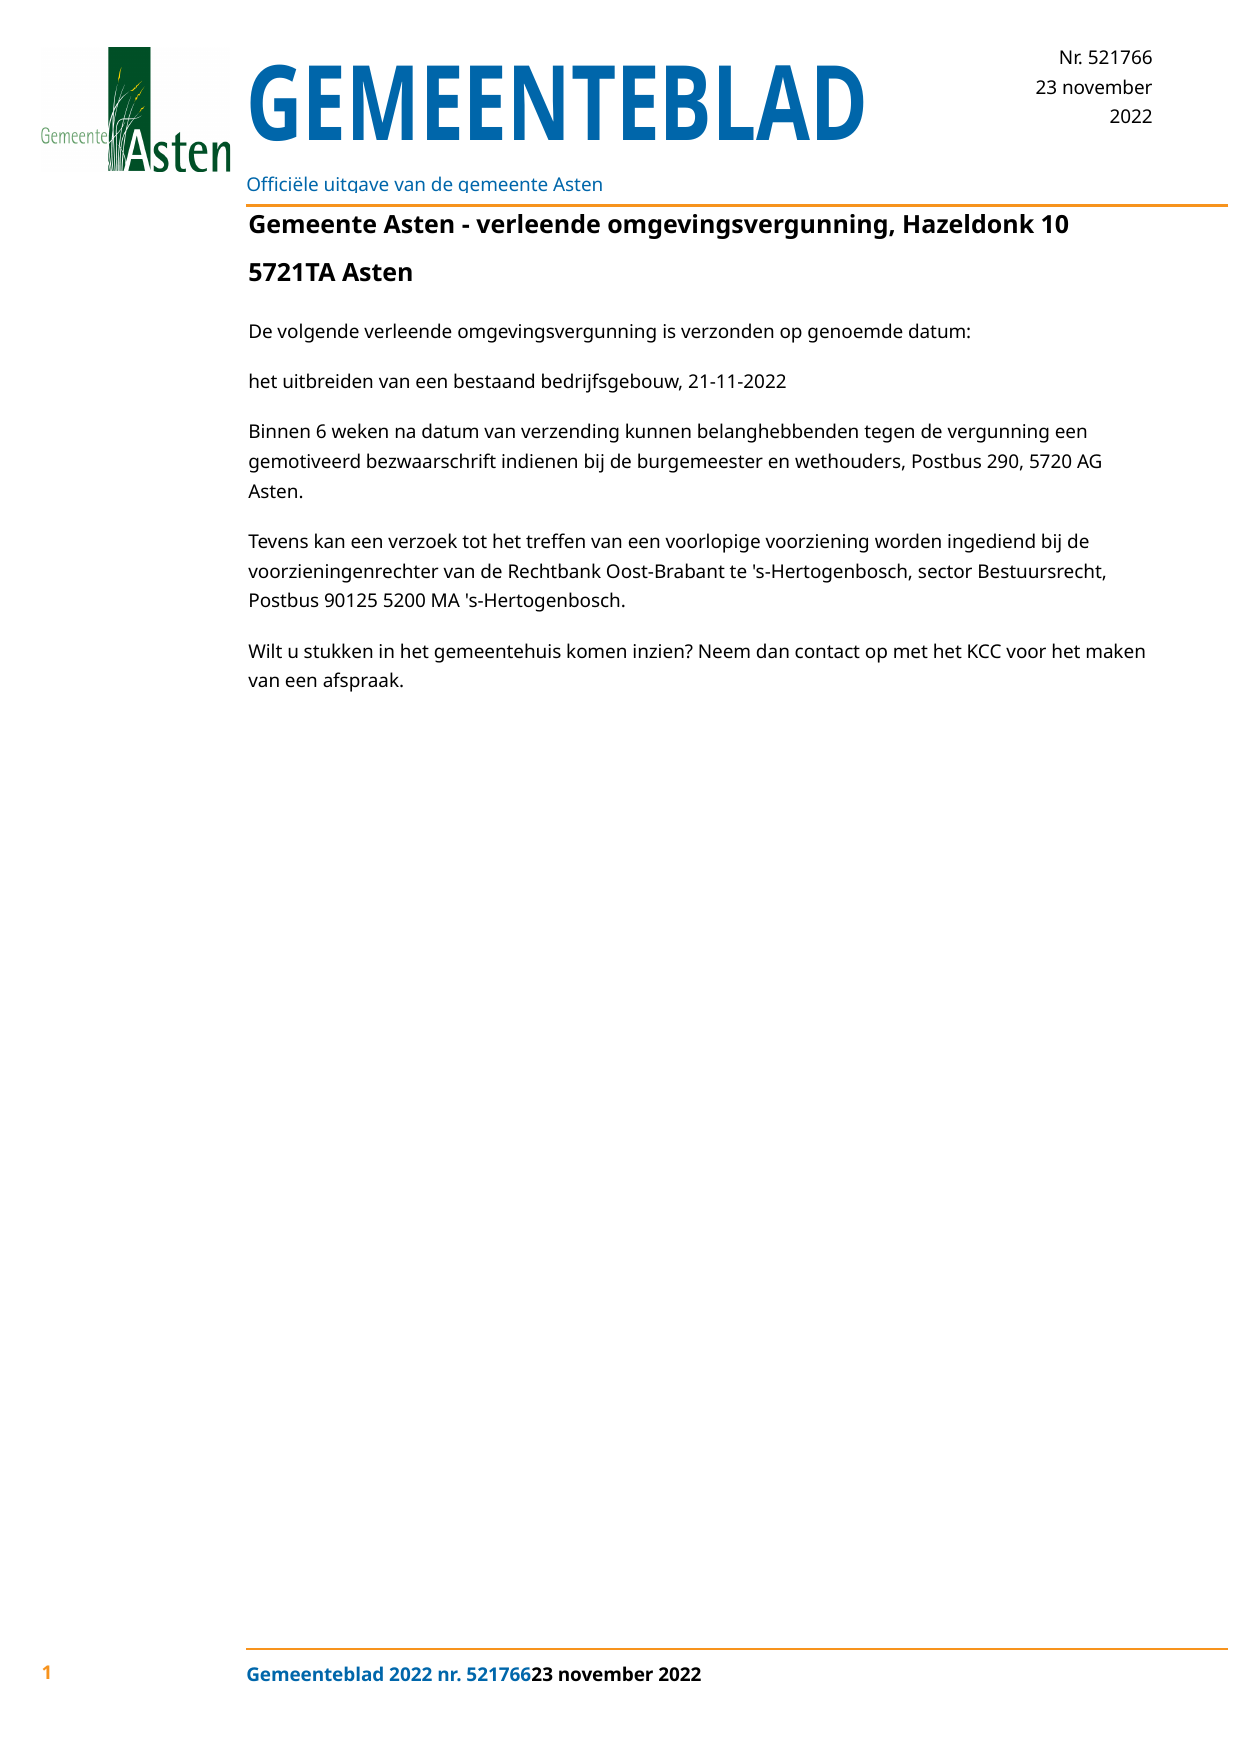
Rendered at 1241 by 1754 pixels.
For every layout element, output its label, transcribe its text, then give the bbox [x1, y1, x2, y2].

text Tevens kan een verzoek tot het treffen van een voorlopige voorziening worden ingediend bij de voorzieningenrechter van de Rechtbank Oost-Brabant te 's-Hertogenbosch, sector Bestuursrecht, Postbus 90125 5200 MA 's-Hertogenbosch. [248, 528, 1152, 613]
picture [41, 47, 231, 172]
text Gemeente Asten - verleende omgevingsvergunning, Hazeldonk 10 5721TA Asten [248, 207, 1152, 288]
text De volgende verleende omgevingsvergunning is verzonden op genoemde datum: [248, 318, 1152, 344]
text het uitbreiden van een bestaand bedrijfsgebouw, 21-11-2022 [248, 368, 1152, 394]
text Binnen 6 weken na datum van verzending kunnen belanghebbenden tegen de vergunning een gemotiveerd bezwaarschrift indienen bij de burgemeester en wethouders, Postbus 290, 5720 AG Asten. [248, 419, 1152, 504]
text Wilt u stukken in het gemeentehuis komen inzien? Neem dan contact op met het KCC voor het maken van een afspraak. [248, 638, 1152, 693]
